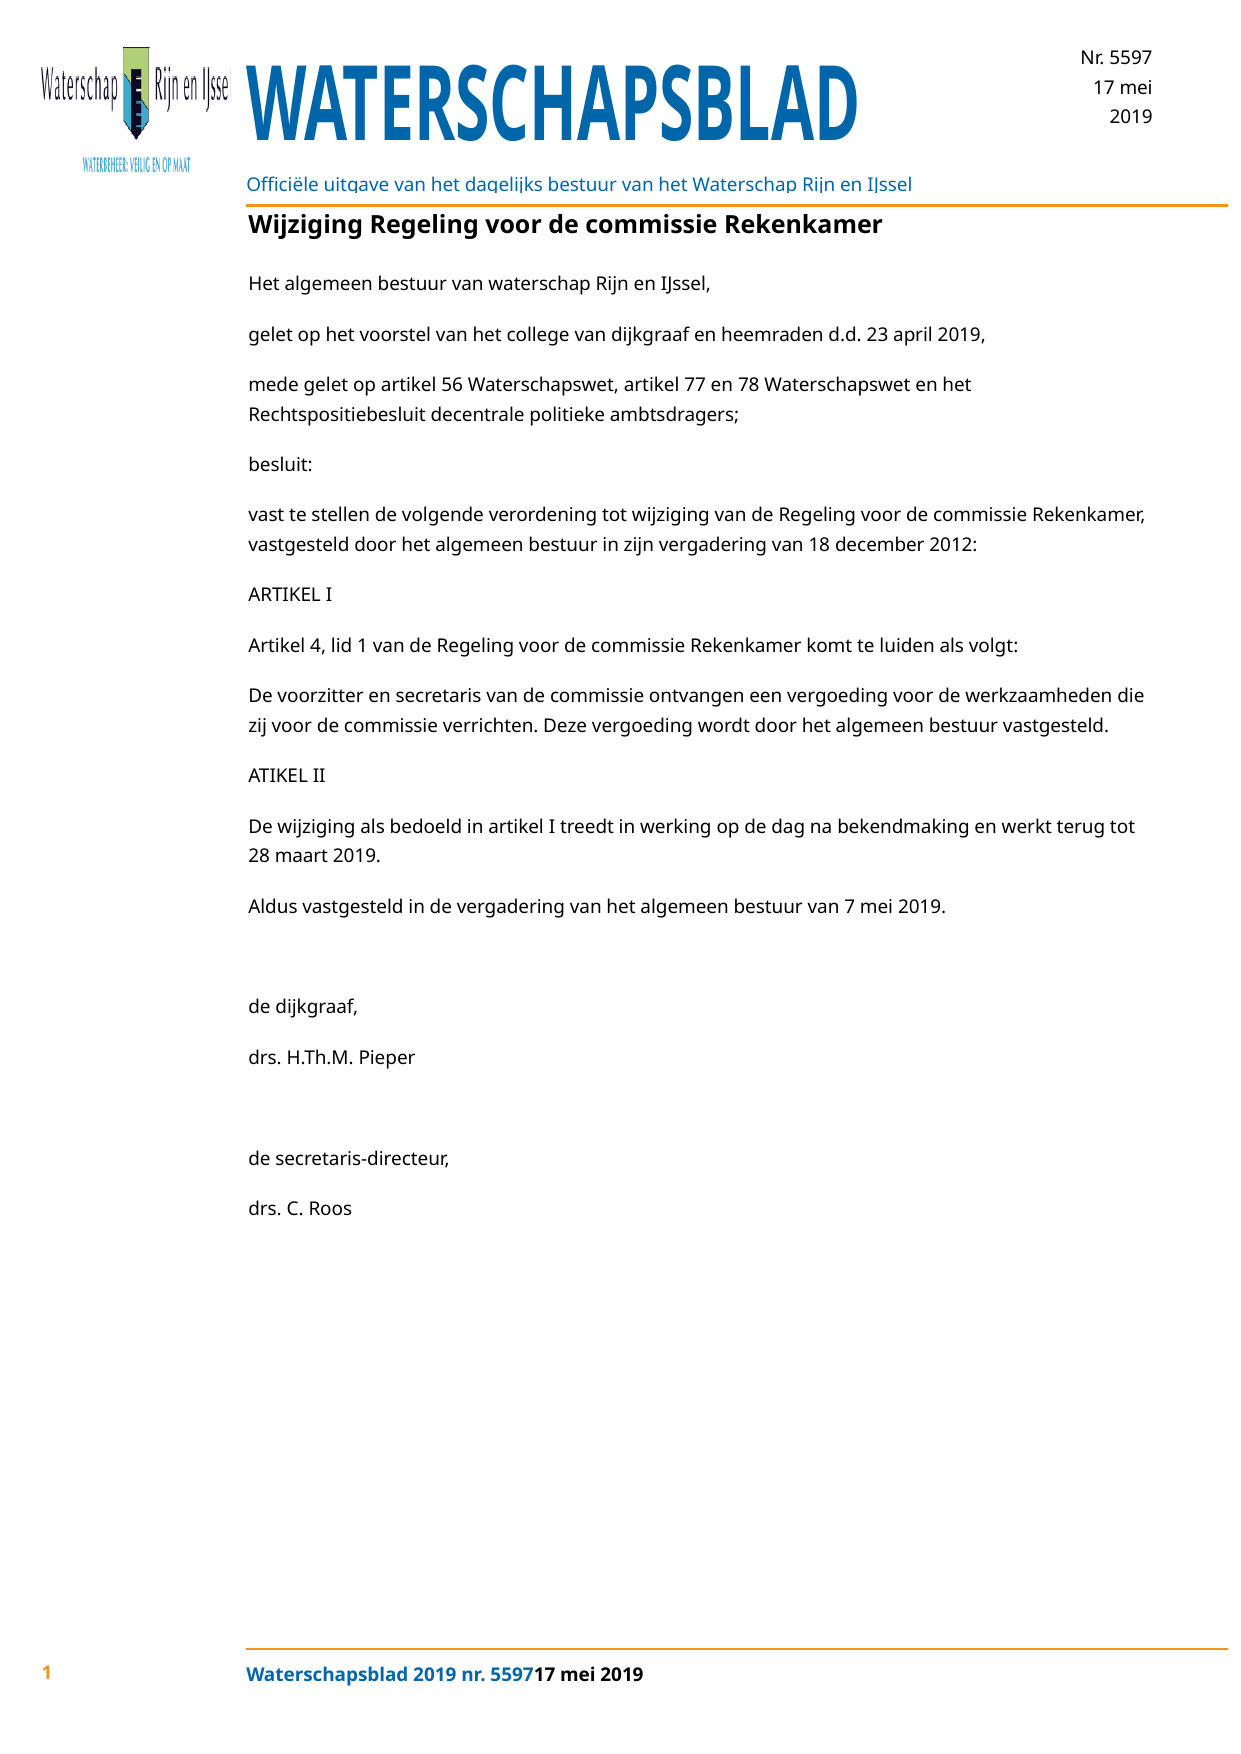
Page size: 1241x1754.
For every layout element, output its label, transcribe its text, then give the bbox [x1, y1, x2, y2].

text de dijkgraaf, [248, 994, 1152, 1019]
text ARTIKEL I [248, 582, 1152, 607]
text Wijziging Regeling voor de commissie Rekenkamer [248, 207, 1152, 241]
text Artikel 4, lid 1 van de Regeling voor de commissie Rekenkamer komt te luiden als volgt: [248, 632, 1152, 658]
text Het algemeen bestuur van waterschap Rijn en IJssel, [248, 270, 1152, 296]
text ATIKEL II [248, 762, 1152, 788]
text besluit: [248, 451, 1152, 477]
text gelet op het voorstel van het college van dijkgraaf en heemraden d.d. 23 april 2019, [248, 321, 1152, 346]
text de secretaris-directeur, [248, 1145, 1152, 1171]
text vast te stellen de volgende verordening tot wijziging van de Regeling voor de commissie Rekenkamer, vastgesteld door het algemeen bestuur in zijn vergadering van 18 december 2012: [248, 502, 1152, 557]
picture [41, 47, 231, 172]
text mede gelet op artikel 56 Waterschapswet, artikel 77 en 78 Waterschapswet en het Rechtspositiebesluit decentrale politieke ambtsdragers; [248, 371, 1152, 426]
text De voorzitter en secretaris van de commissie ontvangen een vergoeding voor de werkzaamheden die zij voor de commissie verrichten. Deze vergoeding wordt door het algemeen bestuur vastgesteld. [248, 682, 1152, 738]
text Aldus vastgesteld in de vergadering van het algemeen bestuur van 7 mei 2019. [248, 893, 1152, 918]
text drs. H.Th.M. Pieper [248, 1044, 1152, 1070]
text De wijziging als bedoeld in artikel I treedt in werking op de dag na bekendmaking en werkt terug tot 28 maart 2019. [248, 813, 1152, 868]
text drs. C. Roos [248, 1195, 1152, 1221]
